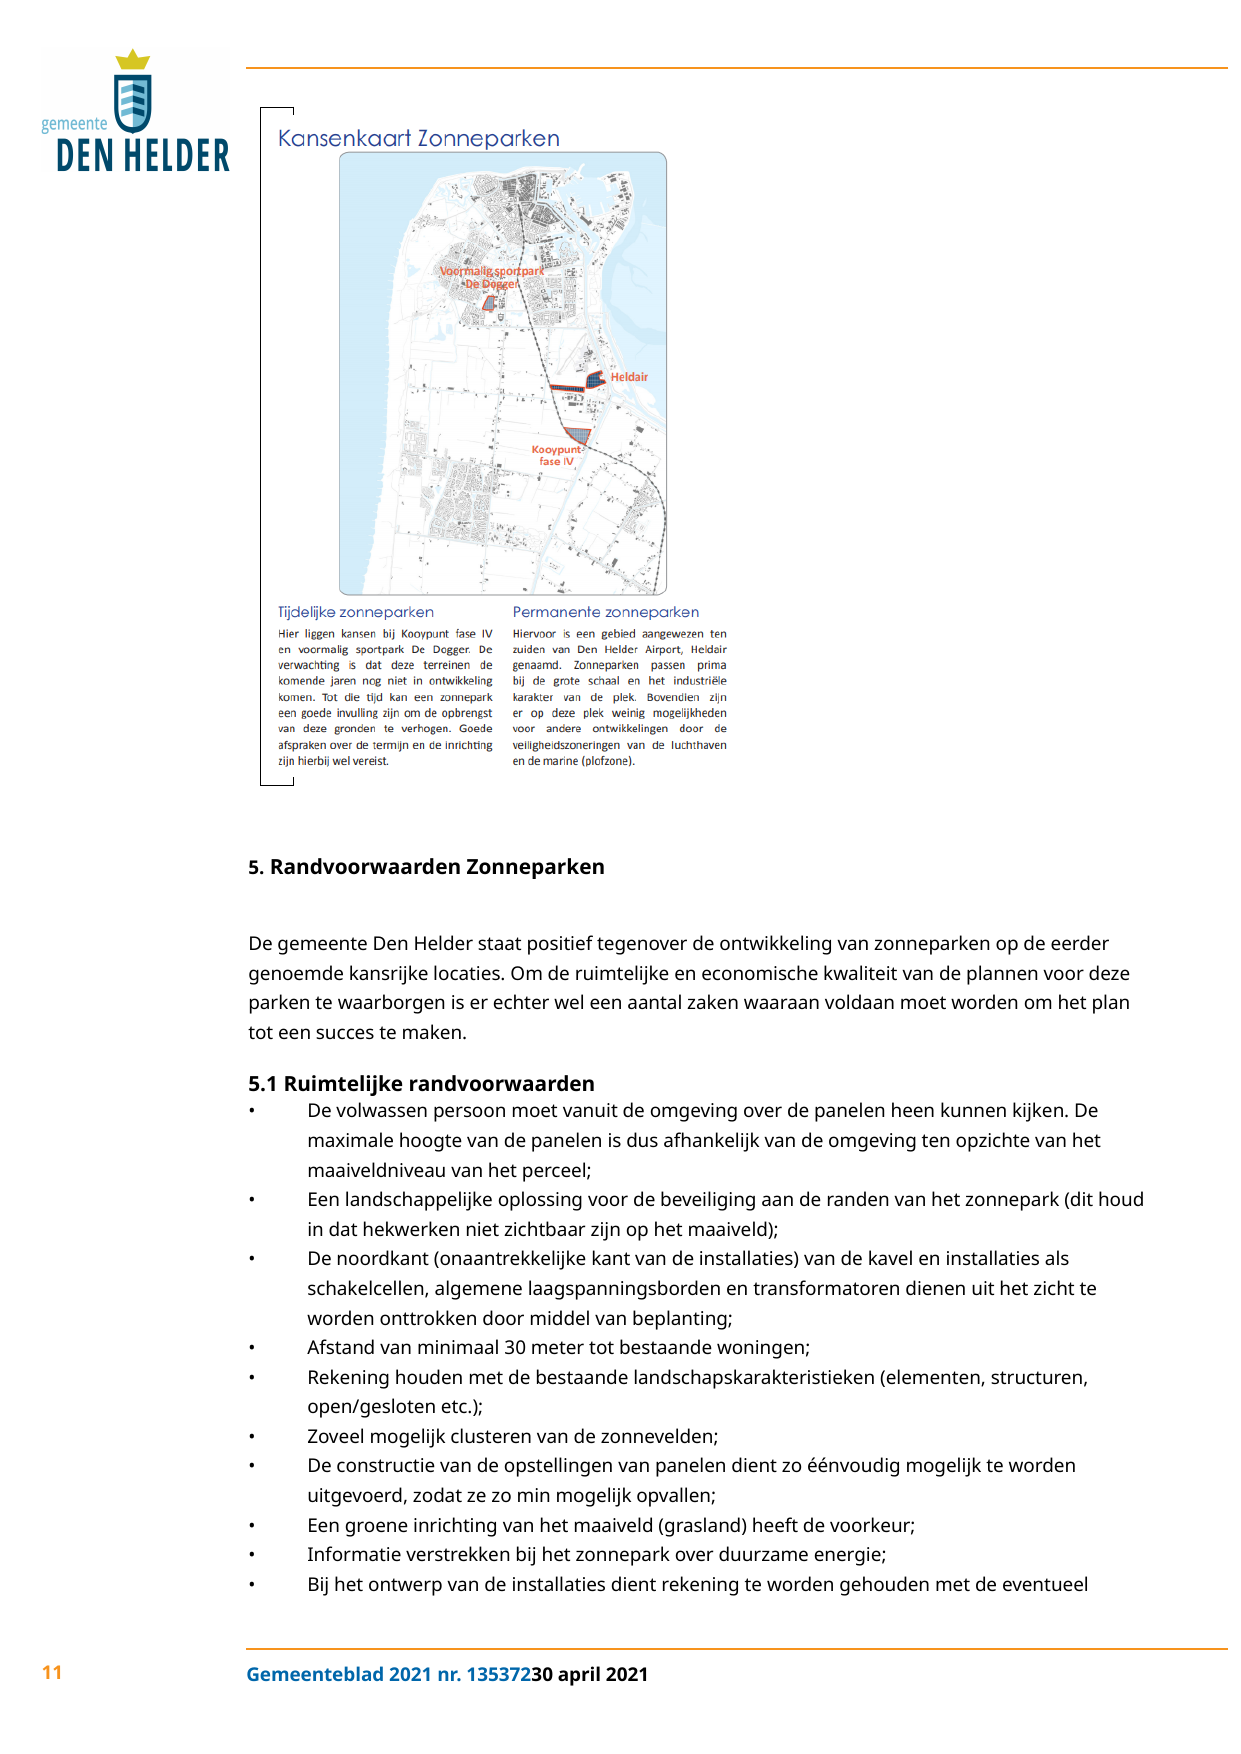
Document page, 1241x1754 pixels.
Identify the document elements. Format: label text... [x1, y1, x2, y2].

text 5. Randvoorwaarden Zonneparken [248, 852, 1152, 881]
text 5.1 Ruimtelijke randvoorwaarden [248, 1069, 1152, 1098]
picture [41, 47, 231, 172]
picture [63, 144, 68, 165]
list Zoveel mogelijk clusteren van de zonnevelden; [248, 1423, 1152, 1449]
list De constructie van de opstellingen van panelen dient zo éénvoudig mogelijk te worden uitgevoerd, zodat ze zo min mogelijk opvallen; [248, 1453, 1152, 1508]
picture [220, 160, 224, 172]
text De gemeente Den Helder staat positief tegenover de ontwikkeling van zonneparken op de eerder genoemde kansrijke locaties. Om de ruimtelijke en economische kwaliteit van de plannen voor deze parken te waarborgen is er echter wel een aantal zaken waaraan voldaan moet worden om het plan tot een succes te maken. [248, 930, 1152, 1044]
picture [268, 115, 742, 777]
list De noordkant (onaantrekkelijke kant van de installaties) van de kavel en installaties als schakelcellen, algemene laagspanningsborden en transformatoren dienen uit het zicht te worden onttrokken door middel van beplanting; [248, 1246, 1152, 1331]
list Afstand van minimaal 30 meter tot bestaande woningen; [248, 1334, 1152, 1360]
list Een landschappelijke oplossing voor de beveiliging aan de randen van het zonnepark (dit houd in dat hekwerken niet zichtbaar zijn op het maaiveld); [248, 1186, 1152, 1242]
list Informatie verstrekken bij het zonnepark over duurzame energie; [248, 1541, 1152, 1567]
picture [130, 157, 135, 172]
list Een groene inrichting van het maaiveld (grasland) heeft de voorkeur; [248, 1512, 1152, 1538]
list Bij het ontwerp van de installaties dient rekening te worden gehouden met de eventueel [248, 1571, 1152, 1597]
picture [182, 144, 187, 165]
list Rekening houden met de bestaande landschapskarakteristieken (elementen, structuren, open/gesloten etc.); [248, 1364, 1152, 1419]
picture [100, 154, 106, 172]
list De volwassen persoon moet vanuit de omgeving over de panelen heen kunnen kijken. De maximale hoogte van de panelen is dus afhankelijk van de omgeving ten opzichte van het maaiveldniveau van het perceel; [248, 1098, 1152, 1183]
